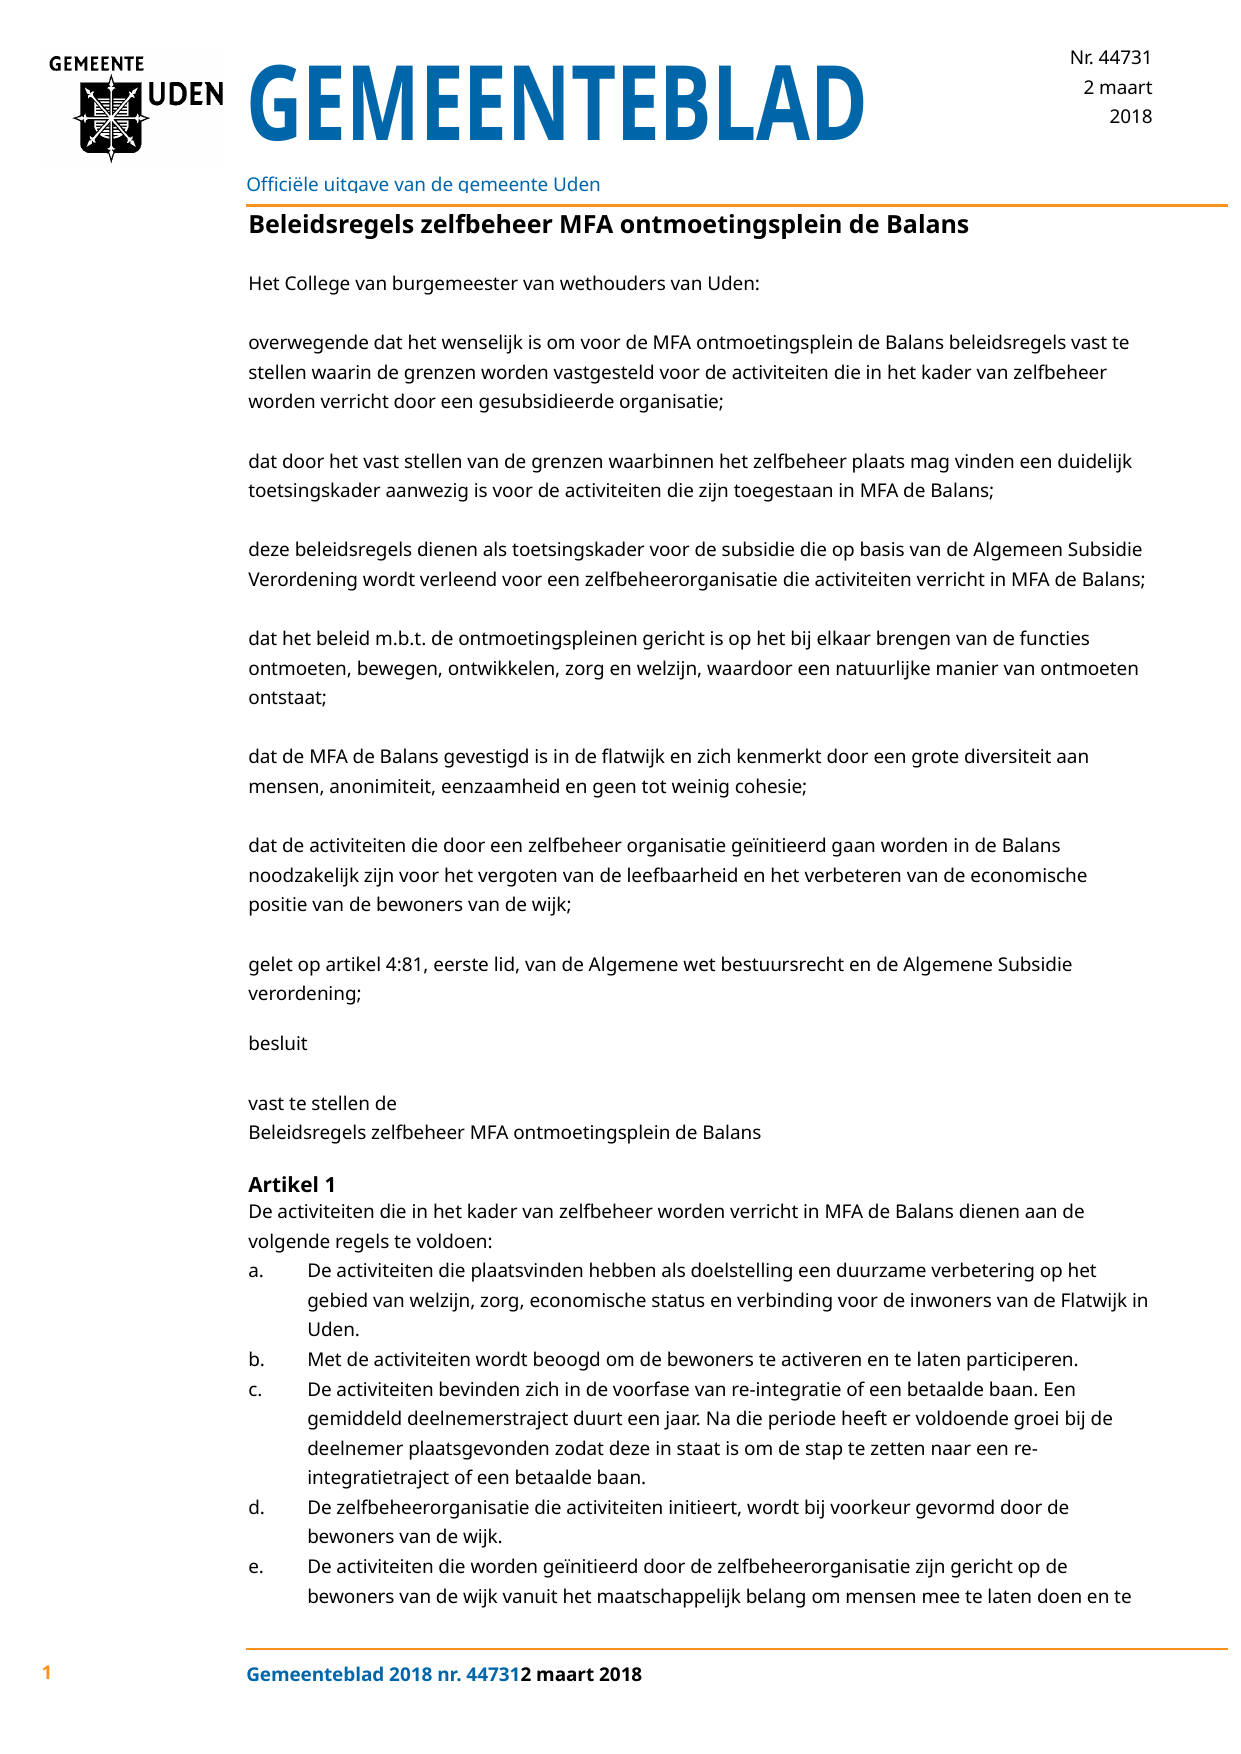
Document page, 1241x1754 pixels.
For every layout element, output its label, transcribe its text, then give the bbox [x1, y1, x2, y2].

text dat het beleid m.b.t. de ontmoetingspleinen gericht is op het bij elkaar brengen van de functies ontmoeten, bewegen, ontwikkelen, zorg en welzijn, waardoor een natuurlijke manier van ontmoeten ontstaat; [248, 625, 1152, 710]
text Beleidsregels zelfbeheer MFA ontmoetingsplein de Balans [248, 207, 1152, 241]
text vast te stellen de [248, 1090, 1152, 1116]
list Met de activiteiten wordt beoogd om de bewoners te activeren en te laten participeren. [248, 1346, 1152, 1372]
text Artikel 1 [248, 1170, 1152, 1198]
list De activiteiten die plaatsvinden hebben als doelstelling een duurzame verbetering op het gebied van welzijn, zorg, economische status en verbinding voor de inwoners van de Flatwijk in Uden. [248, 1257, 1152, 1342]
text dat de activiteiten die door een zelfbeheer organisatie geïnitieerd gaan worden in de Balans noodzakelijk zijn voor het vergoten van de leefbaarheid en het verbeteren van de economische positie van de bewoners van de wijk; [248, 832, 1152, 917]
text deze beleidsregels dienen als toetsingskader voor de subsidie die op basis van de Algemeen Subsidie Verordening wordt verleend voor een zelfbeheerorganisatie die activiteiten verricht in MFA de Balans; [248, 537, 1152, 592]
text De activiteiten die in het kader van zelfbeheer worden verricht in MFA de Balans dienen aan de volgende regels te voldoen: [248, 1198, 1152, 1253]
text overwegende dat het wenselijk is om voor de MFA ontmoetingsplein de Balans beleidsregels vast te stellen waarin de grenzen worden vastgesteld voor de activiteiten die in het kader van zelfbeheer worden verricht door een gesubsidieerde organisatie; [248, 329, 1152, 414]
text gelet op artikel 4:81, eerste lid, van de Algemene wet bestuursrecht en de Algemene Subsidie verordening; [248, 951, 1152, 1006]
text dat door het vast stellen van de grenzen waarbinnen het zelfbeheer plaats mag vinden een duidelijk toetsingskader aanwezig is voor de activiteiten die zijn toegestaan in MFA de Balans; [248, 448, 1152, 503]
text besluit [248, 1031, 1152, 1056]
list De activiteiten bevinden zich in de voorfase van re-integratie of een betaalde baan. Een gemiddeld deelnemerstraject duurt een jaar. Na die periode heeft er voldoende groei bij de deelnemer plaatsgevonden zodat deze in staat is om de stap te zetten naar een re-integratietraject of een betaalde baan. [248, 1376, 1152, 1490]
text dat de MFA de Balans gevestigd is in de flatwijk en zich kenmerkt door een grote diversiteit aan mensen, anonimiteit, eenzaamheid en geen tot weinig cohesie; [248, 744, 1152, 799]
text Beleidsregels zelfbeheer MFA ontmoetingsplein de Balans [248, 1119, 1152, 1145]
list De zelfbeheerorganisatie die activiteiten initieert, wordt bij voorkeur gevormd door de bewoners van de wijk. [248, 1494, 1152, 1549]
picture [41, 47, 231, 172]
text Het College van burgemeester van wethouders van Uden: [248, 270, 1152, 296]
list De activiteiten die worden geïnitieerd door de zelfbeheerorganisatie zijn gericht op de bewoners van de wijk vanuit het maatschappelijk belang om mensen mee te laten doen en te [248, 1553, 1152, 1608]
